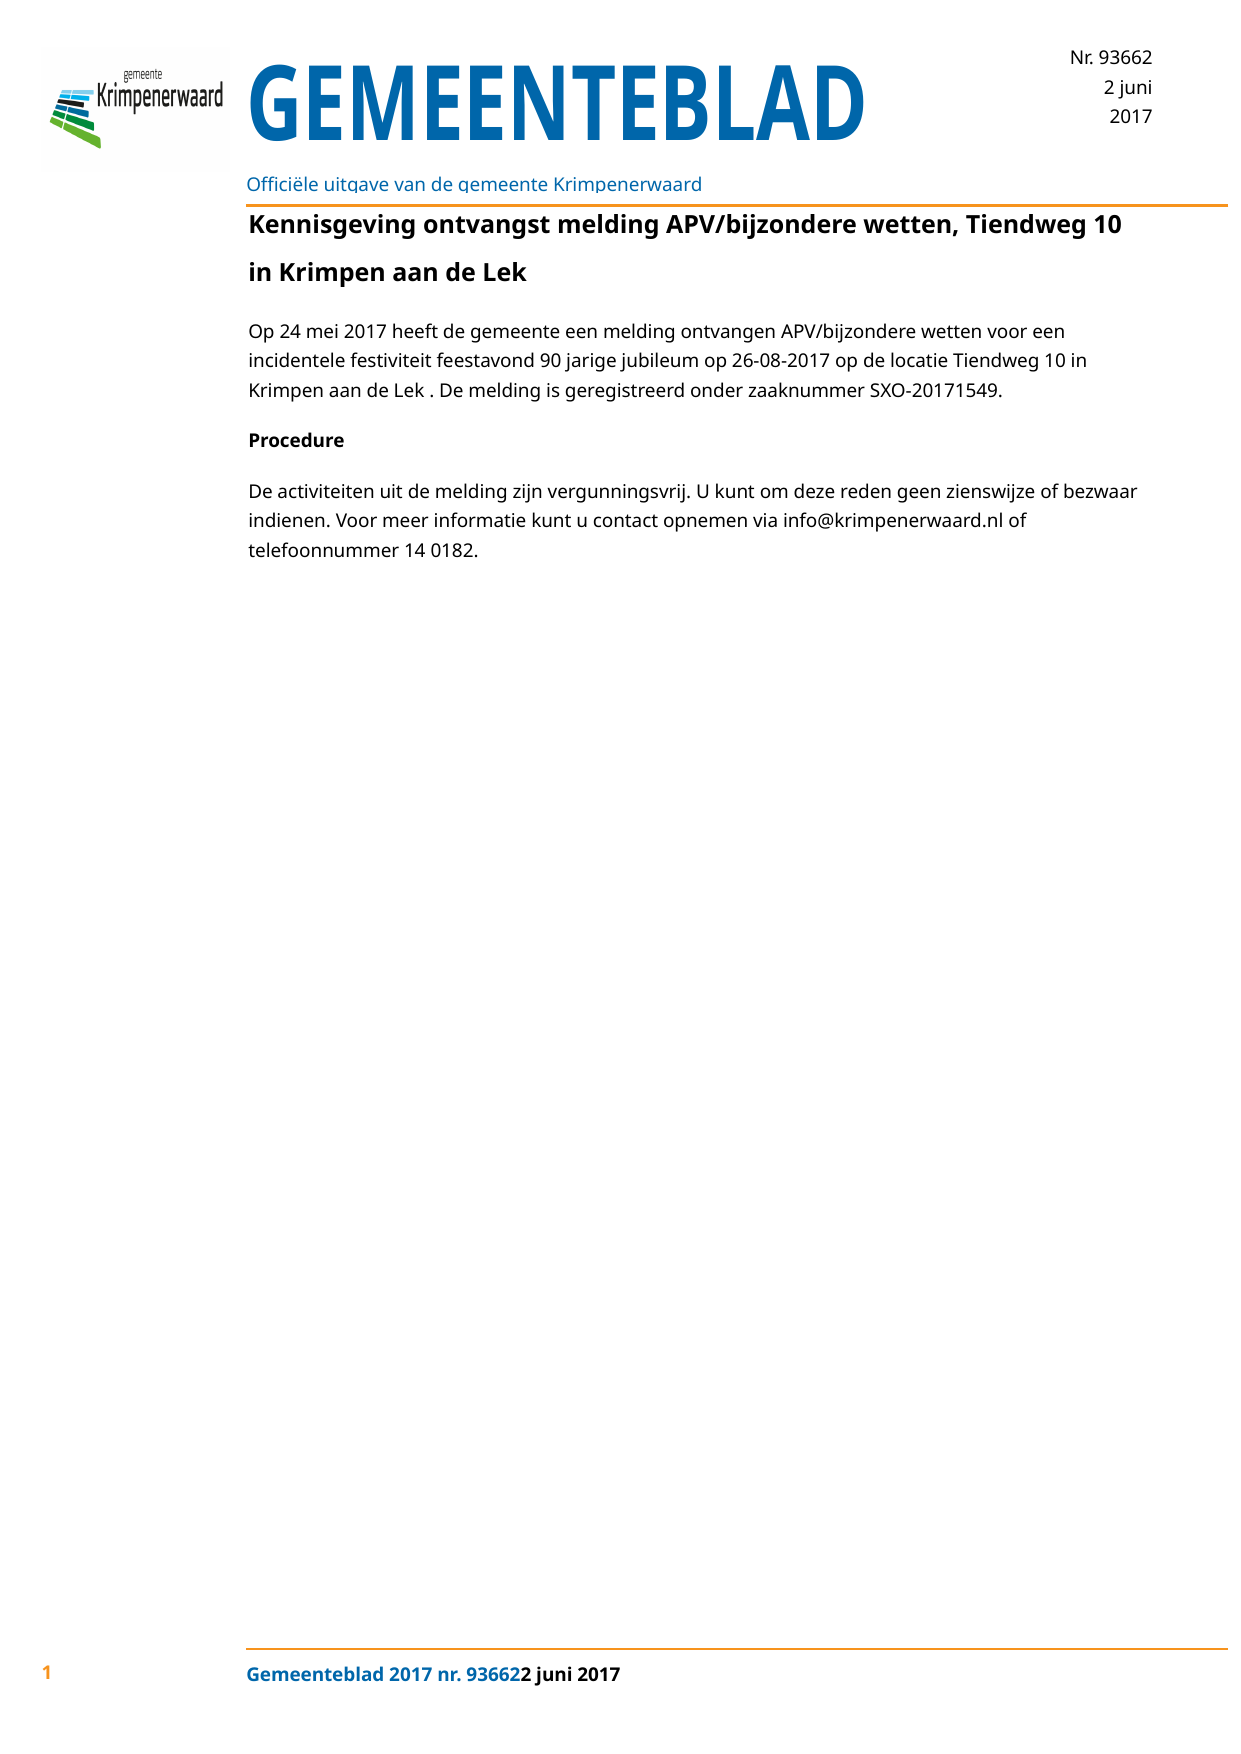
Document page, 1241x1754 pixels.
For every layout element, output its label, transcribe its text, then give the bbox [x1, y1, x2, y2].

text Op 24 mei 2017 heeft de gemeente een melding ontvangen APV/bijzondere wetten voor een incidentele festiviteit feestavond 90 jarige jubileum op 26-08-2017 op de locatie Tiendweg 10 in Krimpen aan de Lek . De melding is geregistreerd onder zaaknummer SXO-20171549. [248, 318, 1152, 403]
picture [41, 47, 231, 172]
text De activiteiten uit de melding zijn vergunningsvrij. U kunt om deze reden geen zienswijze of bezwaar indienen. Voor meer informatie kunt u contact opnemen via info@krimpenerwaard.nl of telefoonnummer 14 0182. [248, 478, 1152, 563]
text Procedure [248, 427, 1152, 453]
text Kennisgeving ontvangst melding APV/bijzondere wetten, Tiendweg 10 in Krimpen aan de Lek [248, 207, 1152, 288]
